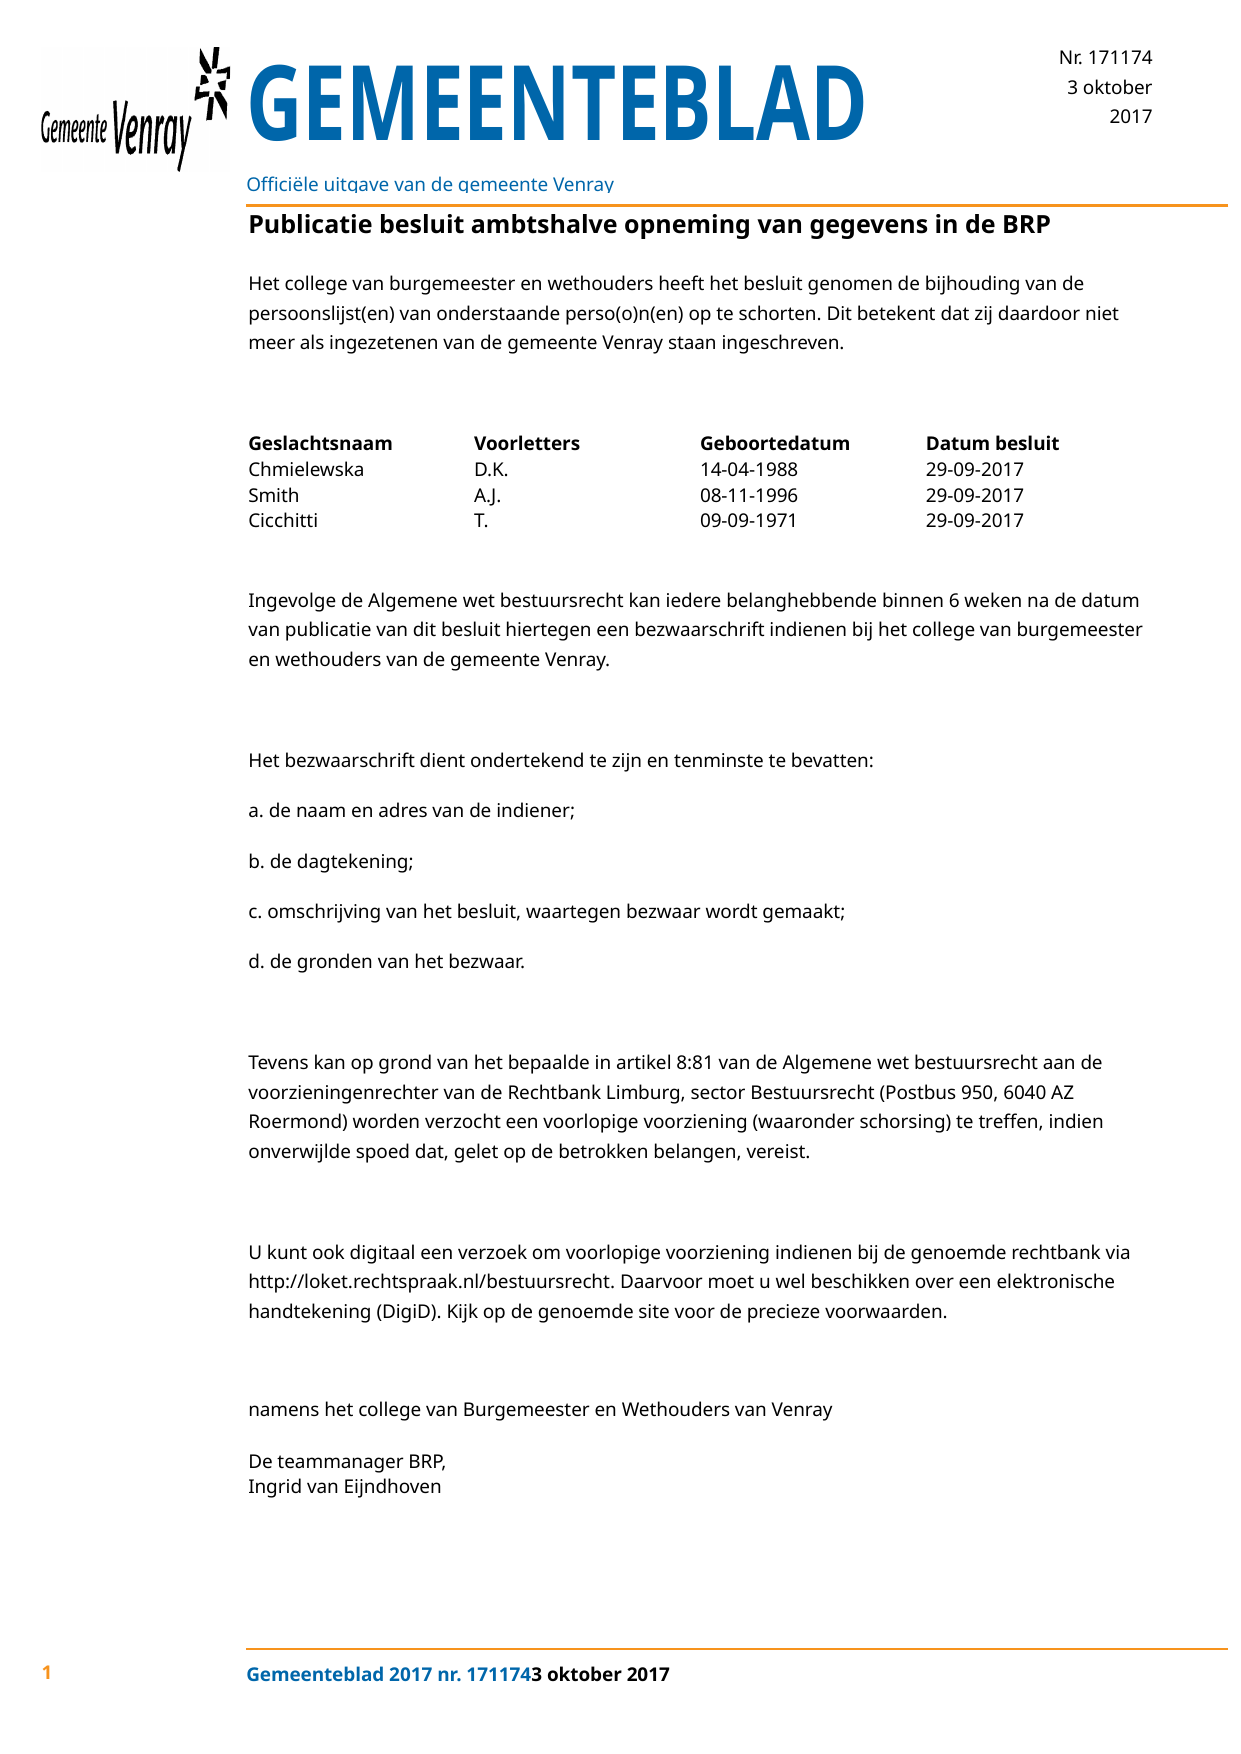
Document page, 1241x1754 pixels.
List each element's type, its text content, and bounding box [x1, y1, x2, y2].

text Publicatie besluit ambtshalve opneming van gegevens in de BRP [248, 207, 1152, 241]
table_cell 09-09-1971 [700, 508, 926, 533]
text namens het college van Burgemeester en Wethouders van Venray [248, 1396, 1152, 1422]
table_header Geslachtsnaam [248, 430, 474, 456]
table_cell D.K. [474, 456, 700, 482]
table_header Datum besluit [926, 430, 1152, 456]
text Het bezwaarschrift dient ondertekend te zijn en tenminste te bevatten: [248, 747, 1152, 773]
table_header Voorletters [474, 430, 700, 456]
text b. de dagtekening; [248, 848, 1152, 873]
table_cell 08-11-1996 [700, 482, 926, 508]
text Ingrid van Eijndhoven [248, 1474, 1152, 1499]
text c. omschrijving van het besluit, waartegen bezwaar wordt gemaakt; [248, 898, 1152, 924]
text De teammanager BRP, [248, 1448, 1152, 1474]
table_cell 14-04-1988 [700, 456, 926, 482]
table_cell Cicchitti [248, 508, 474, 533]
table_cell Chmielewska [248, 456, 474, 482]
text Het college van burgemeester en wethouders heeft het besluit genomen de bijhouding van de persoonslijst(en) van onderstaande perso(o)n(en) op te schorten. Dit betekent dat zij daardoor niet meer als ingezetenen van de gemeente Venray staan ingeschreven. [248, 270, 1152, 355]
table_cell 29-09-2017 [926, 508, 1152, 533]
picture [41, 47, 231, 172]
table_cell T. [474, 508, 700, 533]
text d. de gronden van het bezwaar. [248, 949, 1152, 974]
table_cell 29-09-2017 [926, 482, 1152, 508]
text U kunt ook digitaal een verzoek om voorlopige voorziening indienen bij de genoemde rechtbank via http://loket.rechtspraak.nl/bestuursrecht. Daarvoor moet u wel beschikken over een elektronische handtekening (DigiD). Kijk op de genoemde site voor de precieze voorwaarden. [248, 1239, 1152, 1324]
table_cell A.J. [474, 482, 700, 508]
table_cell Smith [248, 482, 474, 508]
text a. de naam en adres van de indiener; [248, 797, 1152, 823]
table_header Geboortedatum [700, 430, 926, 456]
table_cell 29-09-2017 [926, 456, 1152, 482]
text Ingevolge de Algemene wet bestuursrecht kan iedere belanghebbende binnen 6 weken na de datum van publicatie van dit besluit hiertegen een bezwaarschrift indienen bij het college van burgemeester en wethouders van de gemeente Venray. [248, 587, 1152, 672]
text Tevens kan op grond van het bepaalde in artikel 8:81 van de Algemene wet bestuursrecht aan de voorzieningenrechter van de Rechtbank Limburg, sector Bestuursrecht (Postbus 950, 6040 AZ Roermond) worden verzocht een voorlopige voorziening (waaronder schorsing) te treffen, indien onverwijlde spoed dat, gelet op de betrokken belangen, vereist. [248, 1049, 1152, 1164]
